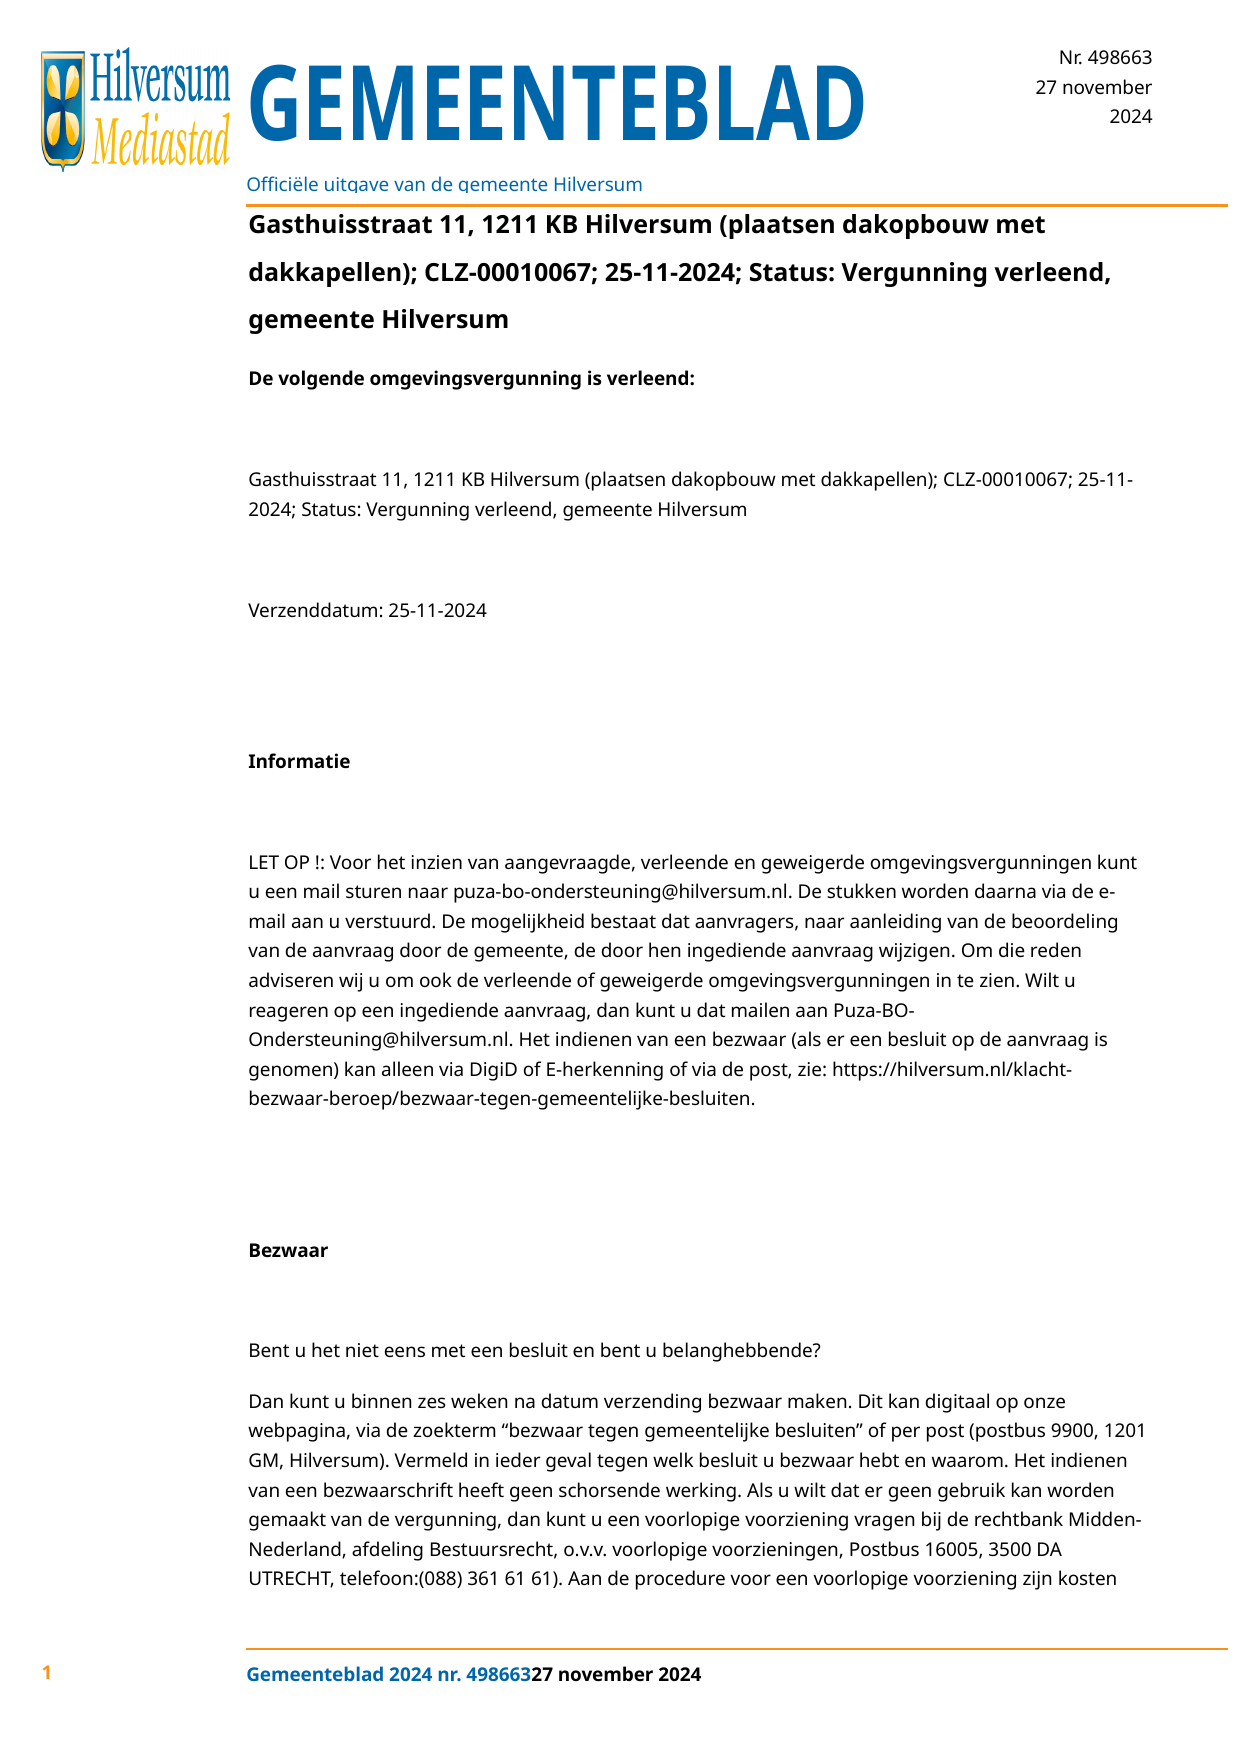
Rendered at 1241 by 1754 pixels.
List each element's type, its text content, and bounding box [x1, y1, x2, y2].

text Bezwaar [248, 1237, 1152, 1262]
text Informatie [248, 748, 1152, 774]
text Verzenddatum: 25-11-2024 [248, 597, 1152, 622]
text De volgende omgevingsvergunning is verleend: [248, 366, 1152, 391]
text Dan kunt u binnen zes weken na datum verzending bezwaar maken. Dit kan digitaal op onze webpagina, via de zoekterm “bezwaar tegen gemeentelijke besluiten” of per post (postbus 9900, 1201 GM, Hilversum). Vermeld in ieder geval tegen welk besluit u bezwaar hebt en waarom. Het indienen van een bezwaarschrift heeft geen schorsende werking. Als u wilt dat er geen gebruik kan worden gemaakt van de vergunning, dan kunt u een voorlopige voorziening vragen bij de rechtbank Midden-Nederland, afdeling Bestuursrecht, o.v.v. voorlopige voorzieningen, Postbus 16005, 3500 DA UTRECHT, telefoon:(088) 361 61 61). Aan de procedure voor een voorlopige voorziening zijn kosten [248, 1388, 1152, 1591]
text Gasthuisstraat 11, 1211 KB Hilversum (plaatsen dakopbouw met dakkapellen); CLZ-00010067; 25-11-2024; Status: Vergunning verleend, gemeente Hilversum [248, 466, 1152, 522]
picture [41, 47, 231, 172]
text Gasthuisstraat 11, 1211 KB Hilversum (plaatsen dakopbouw met dakkapellen); CLZ-00010067; 25-11-2024; Status: Vergunning verleend, gemeente Hilversum [248, 207, 1152, 336]
text Bent u het niet eens met een besluit en bent u belanghebbende? [248, 1338, 1152, 1363]
text LET OP !: Voor het inzien van aangevraagde, verleende en geweigerde omgevingsvergunningen kunt u een mail sturen naar puza-bo-ondersteuning@hilversum.nl. De stukken worden daarna via de e-mail aan u verstuurd. De mogelijkheid bestaat dat aanvragers, naar aanleiding van de beoordeling van de aanvraag door de gemeente, de door hen ingediende aanvraag wijzigen. Om die reden adviseren wij u om ook de verleende of geweigerde omgevingsvergunningen in te zien. Wilt u reageren op een ingediende aanvraag, dan kunt u dat mailen aan Puza-BO-Ondersteuning@hilversum.nl. Het indienen van een bezwaar (als er een besluit op de aanvraag is genomen) kan alleen via DigiD of E-herkenning of via de post, zie: https://hilversum.nl/klacht-bezwaar-beroep/bezwaar-tegen-gemeentelijke-besluiten. [248, 849, 1152, 1111]
